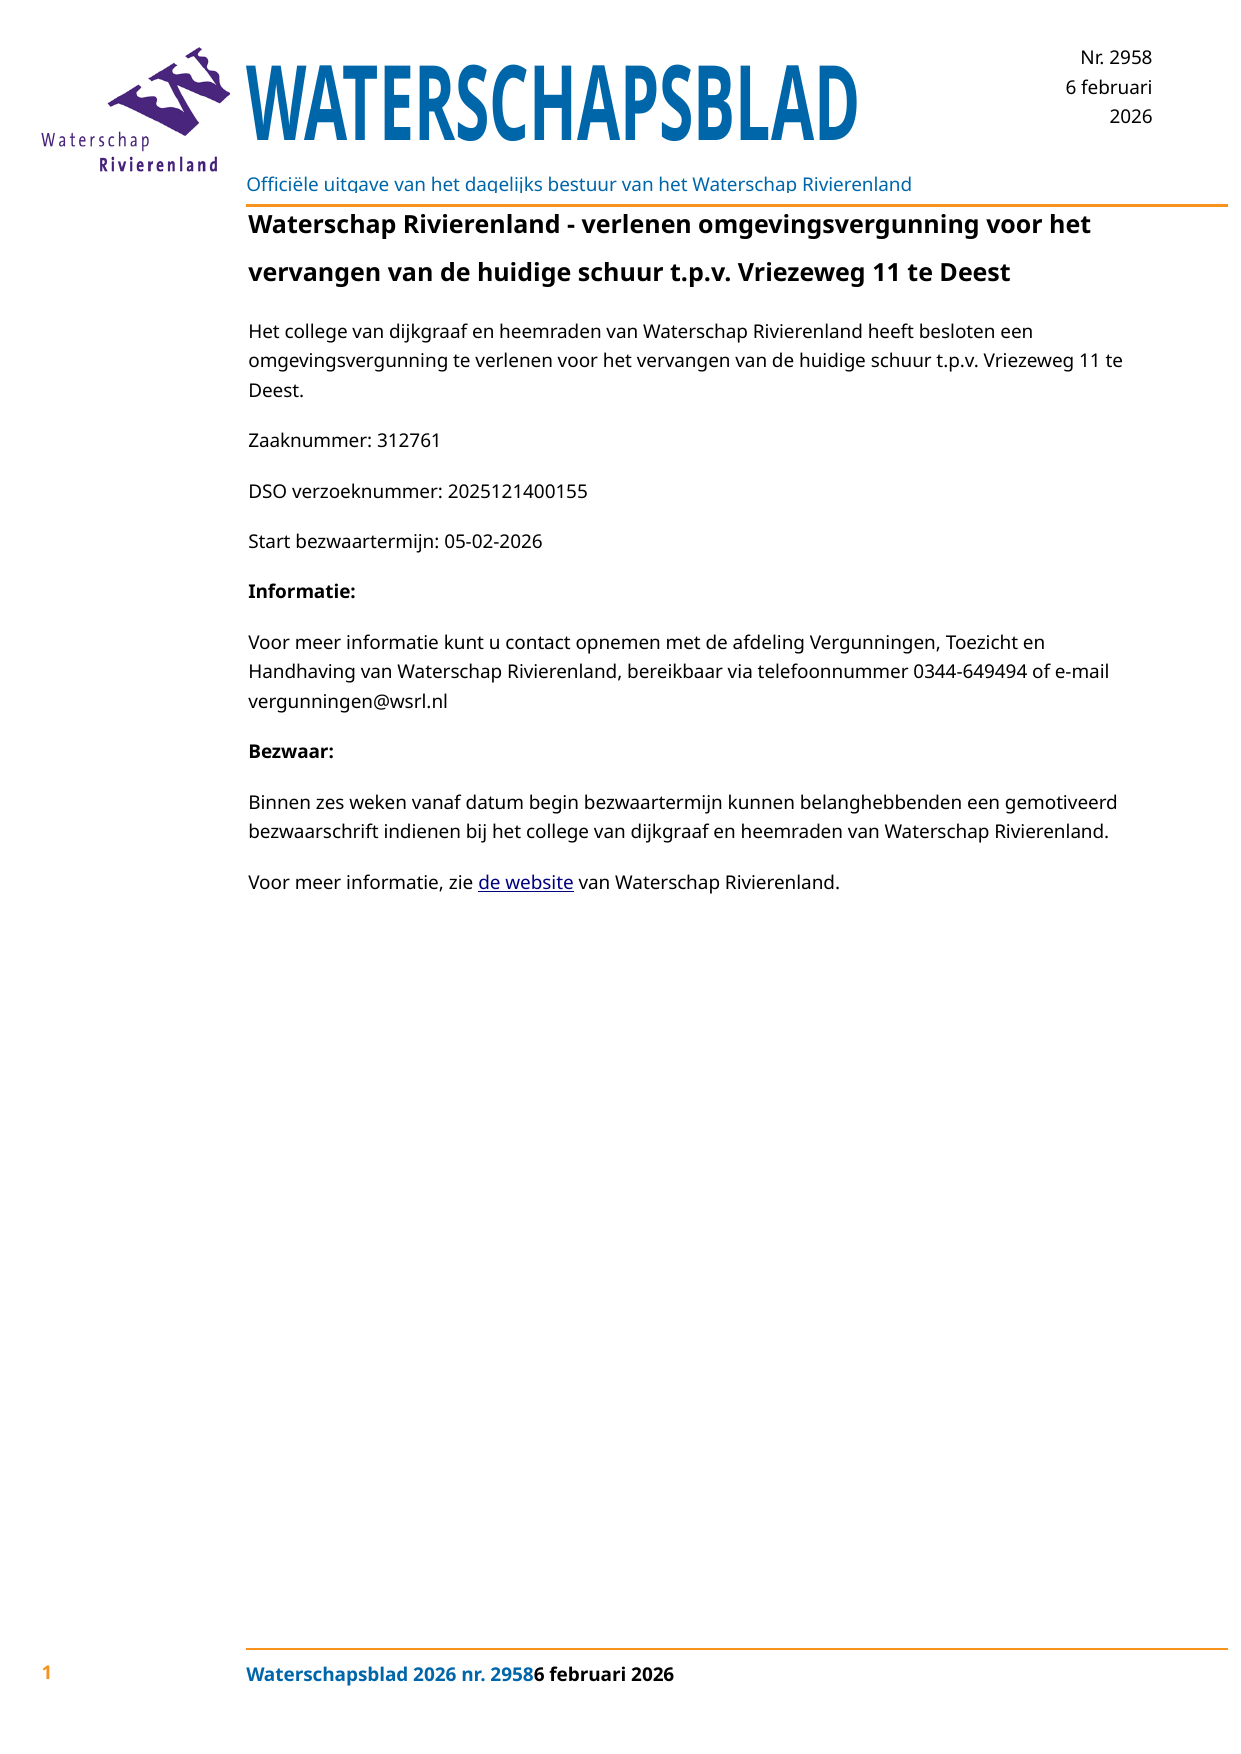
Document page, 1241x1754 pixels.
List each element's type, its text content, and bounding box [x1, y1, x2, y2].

text Voor meer informatie, zie de website van Waterschap Rivierenland. [248, 869, 1152, 895]
text Bezwaar: [248, 739, 1152, 764]
text Waterschap Rivierenland - verlenen omgevingsvergunning voor het vervangen van de huidige schuur t.p.v. Vriezeweg 11 te Deest [248, 207, 1152, 288]
picture [41, 47, 231, 172]
text Start bezwaartermijn: 05-02-2026 [248, 528, 1152, 554]
text DSO verzoeknummer: 2025121400155 [248, 478, 1152, 504]
text Zaaknummer: 312761 [248, 427, 1152, 453]
text Het college van dijkgraaf en heemraden van Waterschap Rivierenland heeft besloten een omgevingsvergunning te verlenen voor het vervangen van de huidige schuur t.p.v. Vriezeweg 11 te Deest. [248, 318, 1152, 403]
text Voor meer informatie kunt u contact opnemen met de afdeling Vergunningen, Toezicht en Handhaving van Waterschap Rivierenland, bereikbaar via telefoonnummer 0344-649494 of e-mail vergunningen@wsrl.nl [248, 629, 1152, 714]
text Informatie: [248, 579, 1152, 604]
text Binnen zes weken vanaf datum begin bezwaartermijn kunnen belanghebbenden een gemotiveerd bezwaarschrift indienen bij het college van dijkgraaf en heemraden van Waterschap Rivierenland. [248, 789, 1152, 844]
